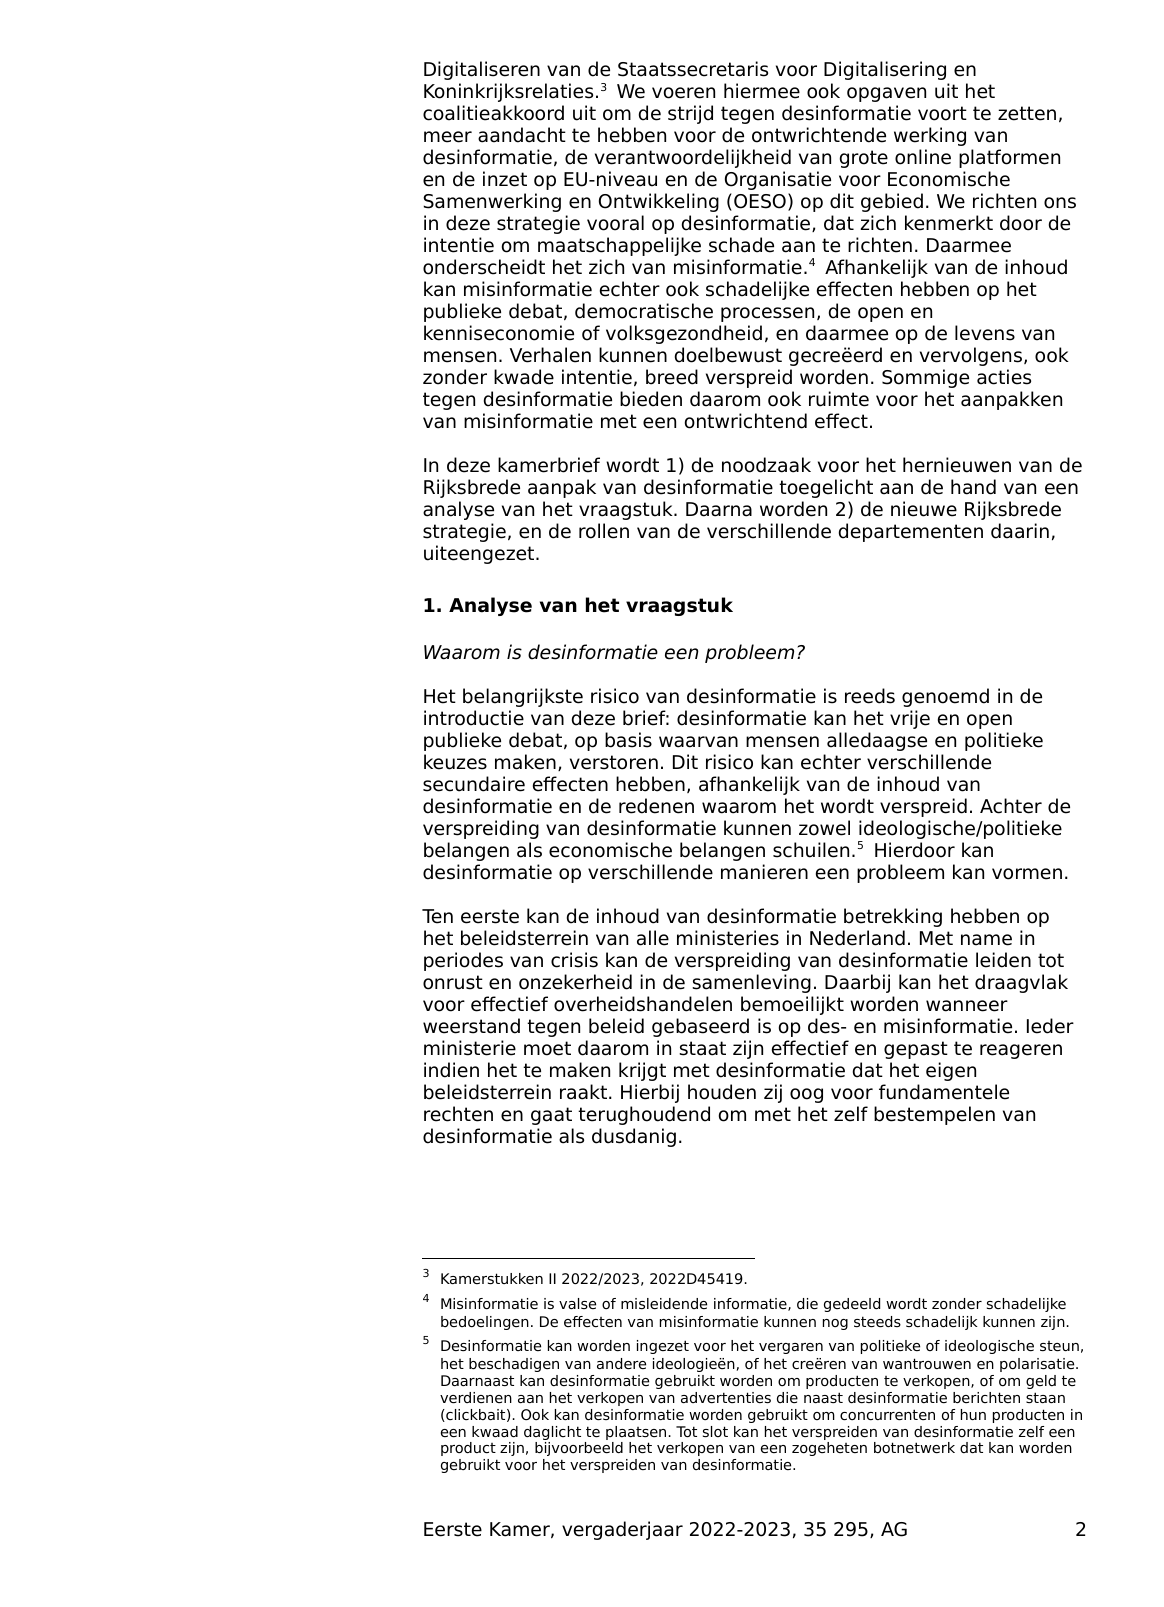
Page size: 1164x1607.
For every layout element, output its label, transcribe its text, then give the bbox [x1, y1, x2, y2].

text In deze kamerbrief wordt 1) de noodzaak voor het hernieuwen van de Rijksbrede aanpak van desinformatie toegelicht aan de hand van een analyse van het vraagstuk. Daarna worden 2) de nieuwe Rijksbrede strategie, en de rollen van de verschillende departementen daarin, uiteengezet. [422, 455, 1087, 565]
text Ten eerste kan de inhoud van desinformatie betrekking hebben op het beleidsterrein van alle ministeries in Nederland. Met name in periodes van crisis kan de verspreiding van desinformatie leiden tot onrust en onzekerheid in de samenleving. Daarbij kan het draagvlak voor effectief overheidshandelen bemoeilijkt worden wanneer weerstand tegen beleid gebaseerd is op des- en misinformatie. Ieder ministerie moet daarom in staat zijn effectief en gepast te reageren indien het te maken krijgt met desinformatie dat het eigen beleidsterrein raakt. Hierbij houden zij oog voor fundamentele rechten en gaat terughoudend om met het zelf bestempelen van desinformatie als dusdanig. [422, 906, 1087, 1148]
text Desinformatie kan worden ingezet voor het vergaren van politieke of ideologische steun, het beschadigen van andere ideologieën, of het creëren van wantrouwen en polarisatie. Daarnaast kan desinformatie gebruikt worden om producten te verkopen, of om geld te verdienen aan het verkopen van advertenties die naast desinformatie berichten staan (clickbait). Ook kan desinformatie worden gebruikt om concurrenten of hun producten in een kwaad daglicht te plaatsen. Tot slot kan het verspreiden van desinformatie zelf een product zijn, bijvoorbeeld het verkopen van een zogeheten botnetwerk dat kan worden gebruikt voor het verspreiden van desinformatie. [422, 1334, 1087, 1474]
subtitle 1. Analyse van het vraagstuk [422, 595, 1087, 617]
text Het belangrijkste risico van desinformatie is reeds genoemd in de introductie van deze brief: desinformatie kan het vrije en open publieke debat, op basis waarvan mensen alledaagse en politieke keuzes maken, verstoren. Dit risico kan echter verschillende secundaire effecten hebben, afhankelijk van de inhoud van desinformatie en de redenen waarom het wordt verspreid. Achter de verspreiding van desinformatie kunnen zowel ideologische/politieke belangen als economische belangen schuilen. Hierdoor kan desinformatie op verschillende manieren een probleem kan vormen. [422, 686, 1087, 884]
text Digitaliseren van de Staatssecretaris voor Digitalisering en Koninkrijksrelaties. We voeren hiermee ook opgaven uit het coalitieakkoord uit om de strijd tegen desinformatie voort te zetten, meer aandacht te hebben voor de ontwrichtende werking van desinformatie, de verantwoordelijkheid van grote online platformen en de inzet op EU-niveau en de Organisatie voor Economische Samenwerking en Ontwikkeling (OESO) op dit gebied. We richten ons in deze strategie vooral op desinformatie, dat zich kenmerkt door de intentie om maatschappelijke schade aan te richten. Daarmee onderscheidt het zich van misinformatie. Afhankelijk van de inhoud kan misinformatie echter ook schadelijke effecten hebben op het publieke debat, democratische processen, de open en kenniseconomie of volksgezondheid, en daarmee op de levens van mensen. Verhalen kunnen doelbewust gecreëerd en vervolgens, ook zonder kwade intentie, breed verspreid worden. Sommige acties tegen desinformatie bieden daarom ook ruimte voor het aanpakken van misinformatie met een ontwrichtend effect. [422, 59, 1087, 433]
text Kamerstukken II 2022/2023, 2022D45419. [422, 1267, 1087, 1289]
text Misinformatie is valse of misleidende informatie, die gedeeld wordt zonder schadelijke bedoelingen. De effecten van misinformatie kunnen nog steeds schadelijk kunnen zijn. [422, 1292, 1087, 1331]
subtitle Waarom is desinformatie een probleem? [422, 642, 1087, 664]
